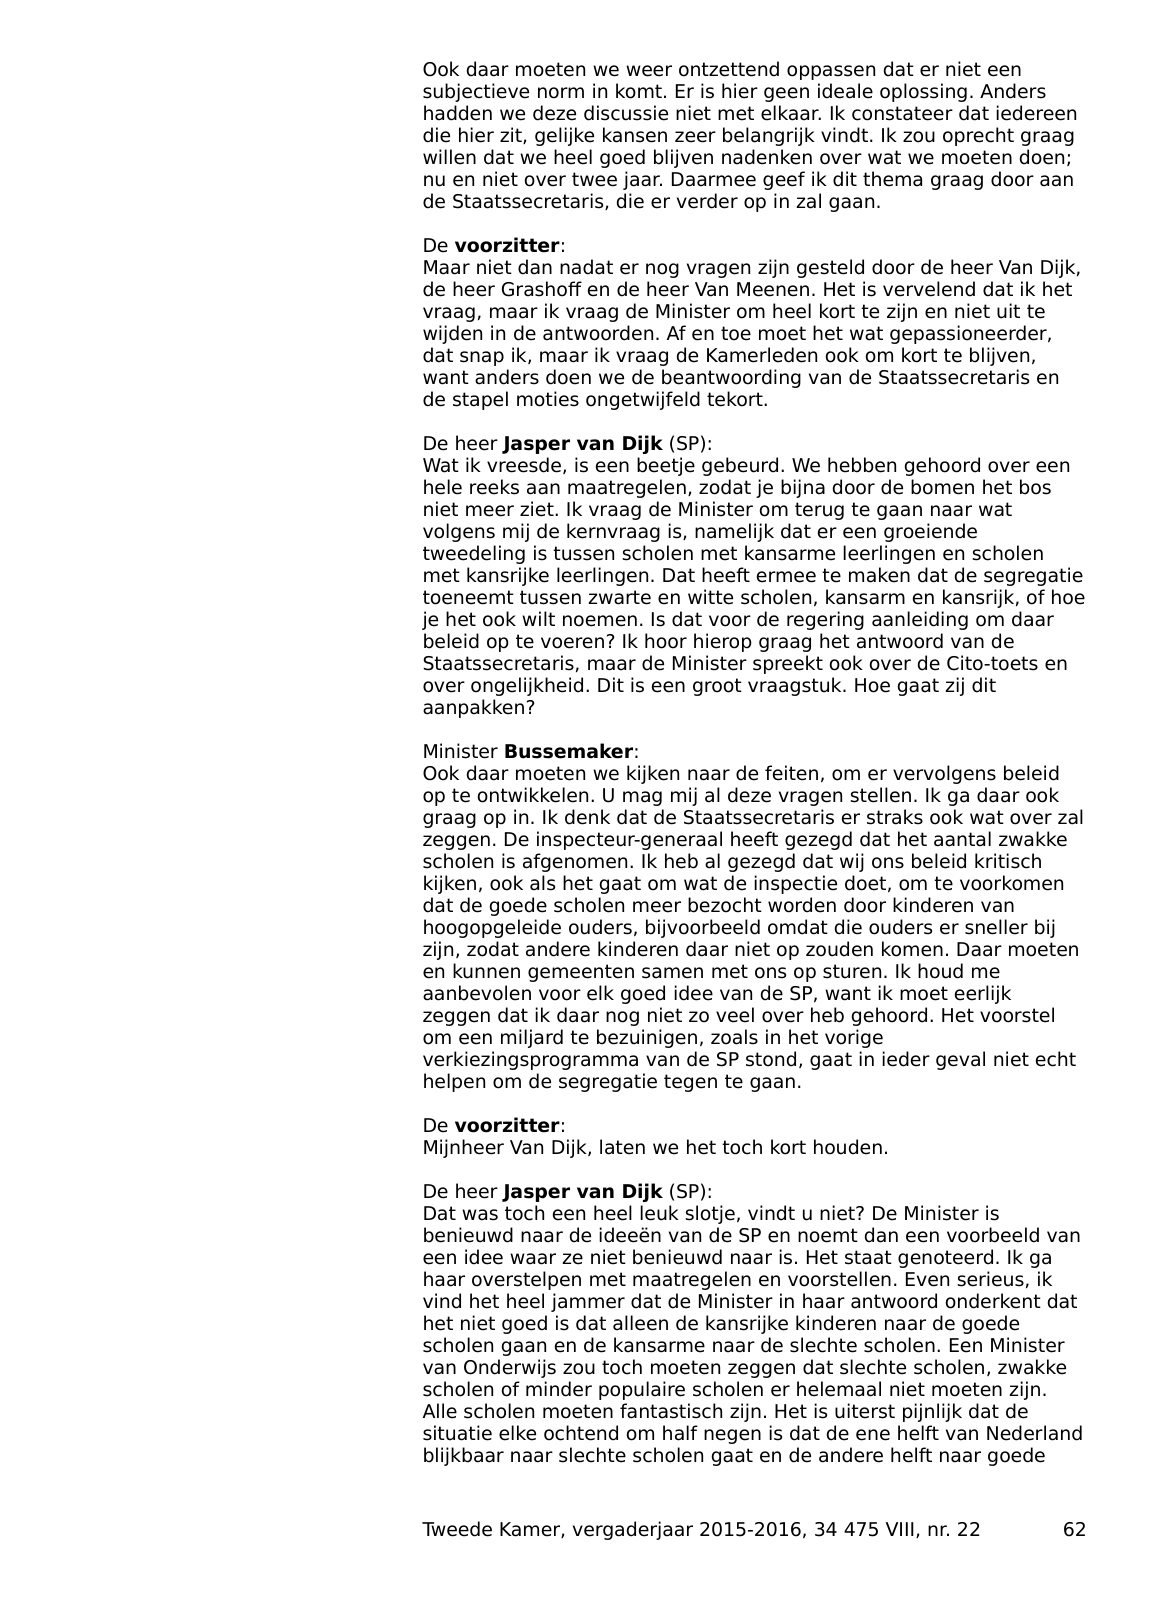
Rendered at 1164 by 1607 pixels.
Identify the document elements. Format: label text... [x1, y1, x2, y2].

text De heer Jasper van Dijk (SP): [422, 1181, 1087, 1203]
text De voorzitter: [422, 235, 1087, 257]
text Minister Bussemaker: [422, 741, 1087, 763]
text De heer Jasper van Dijk (SP): [422, 433, 1087, 455]
text Ook daar moeten we weer ontzettend oppassen dat er niet een subjectieve norm in komt. Er is hier geen ideale oplossing. Anders hadden we deze discussie niet met elkaar. Ik constateer dat iedereen die hier zit, gelijke kansen zeer belangrijk vindt. Ik zou oprecht graag willen dat we heel goed blijven nadenken over wat we moeten doen; nu en niet over twee jaar. Daarmee geef ik dit thema graag door aan de Staatssecretaris, die er verder op in zal gaan. [422, 59, 1087, 213]
text Wat ik vreesde, is een beetje gebeurd. We hebben gehoord over een hele reeks aan maatregelen, zodat je bijna door de bomen het bos niet meer ziet. Ik vraag de Minister om terug te gaan naar wat volgens mij de kernvraag is, namelijk dat er een groeiende tweedeling is tussen scholen met kansarme leerlingen en scholen met kansrijke leerlingen. Dat heeft ermee te maken dat de segregatie toeneemt tussen zwarte en witte scholen, kansarm en kansrijk, of hoe je het ook wilt noemen. Is dat voor de regering aanleiding om daar beleid op te voeren? Ik hoor hierop graag het antwoord van de Staatssecretaris, maar de Minister spreekt ook over de Cito-toets en over ongelijkheid. Dit is een groot vraagstuk. Hoe gaat zij dit aanpakken? [422, 455, 1087, 719]
text Maar niet dan nadat er nog vragen zijn gesteld door de heer Van Dijk, de heer Grashoff en de heer Van Meenen. Het is vervelend dat ik het vraag, maar ik vraag de Minister om heel kort te zijn en niet uit te wijden in de antwoorden. Af en toe moet het wat gepassioneerder, dat snap ik, maar ik vraag de Kamerleden ook om kort te blijven, want anders doen we de beantwoording van de Staatssecretaris en de stapel moties ongetwijfeld tekort. [422, 257, 1087, 411]
text De voorzitter: [422, 1115, 1087, 1137]
text Dat was toch een heel leuk slotje, vindt u niet? De Minister is benieuwd naar de ideeën van de SP en noemt dan een voorbeeld van een idee waar ze niet benieuwd naar is. Het staat genoteerd. Ik ga haar overstelpen met maatregelen en voorstellen. Even serieus, ik vind het heel jammer dat de Minister in haar antwoord onderkent dat het niet goed is dat alleen de kansrijke kinderen naar de goede scholen gaan en de kansarme naar de slechte scholen. Een Minister van Onderwijs zou toch moeten zeggen dat slechte scholen, zwakke scholen of minder populaire scholen er helemaal niet moeten zijn. Alle scholen moeten fantastisch zijn. Het is uiterst pijnlijk dat de situatie elke ochtend om half negen is dat de ene helft van Nederland blijkbaar naar slechte scholen gaat en de andere helft naar goede [422, 1203, 1087, 1467]
text Ook daar moeten we kijken naar de feiten, om er vervolgens beleid op te ontwikkelen. U mag mij al deze vragen stellen. Ik ga daar ook graag op in. Ik denk dat de Staatssecretaris er straks ook wat over zal zeggen. De inspecteur-generaal heeft gezegd dat het aantal zwakke scholen is afgenomen. Ik heb al gezegd dat wij ons beleid kritisch kijken, ook als het gaat om wat de inspectie doet, om te voorkomen dat de goede scholen meer bezocht worden door kinderen van hoogopgeleide ouders, bijvoorbeeld omdat die ouders er sneller bij zijn, zodat andere kinderen daar niet op zouden komen. Daar moeten en kunnen gemeenten samen met ons op sturen. Ik houd me aanbevolen voor elk goed idee van de SP, want ik moet eerlijk zeggen dat ik daar nog niet zo veel over heb gehoord. Het voorstel om een miljard te bezuinigen, zoals in het vorige verkiezingsprogramma van de SP stond, gaat in ieder geval niet echt helpen om de segregatie tegen te gaan. [422, 763, 1087, 1093]
text Mijnheer Van Dijk, laten we het toch kort houden. [422, 1137, 1087, 1159]
